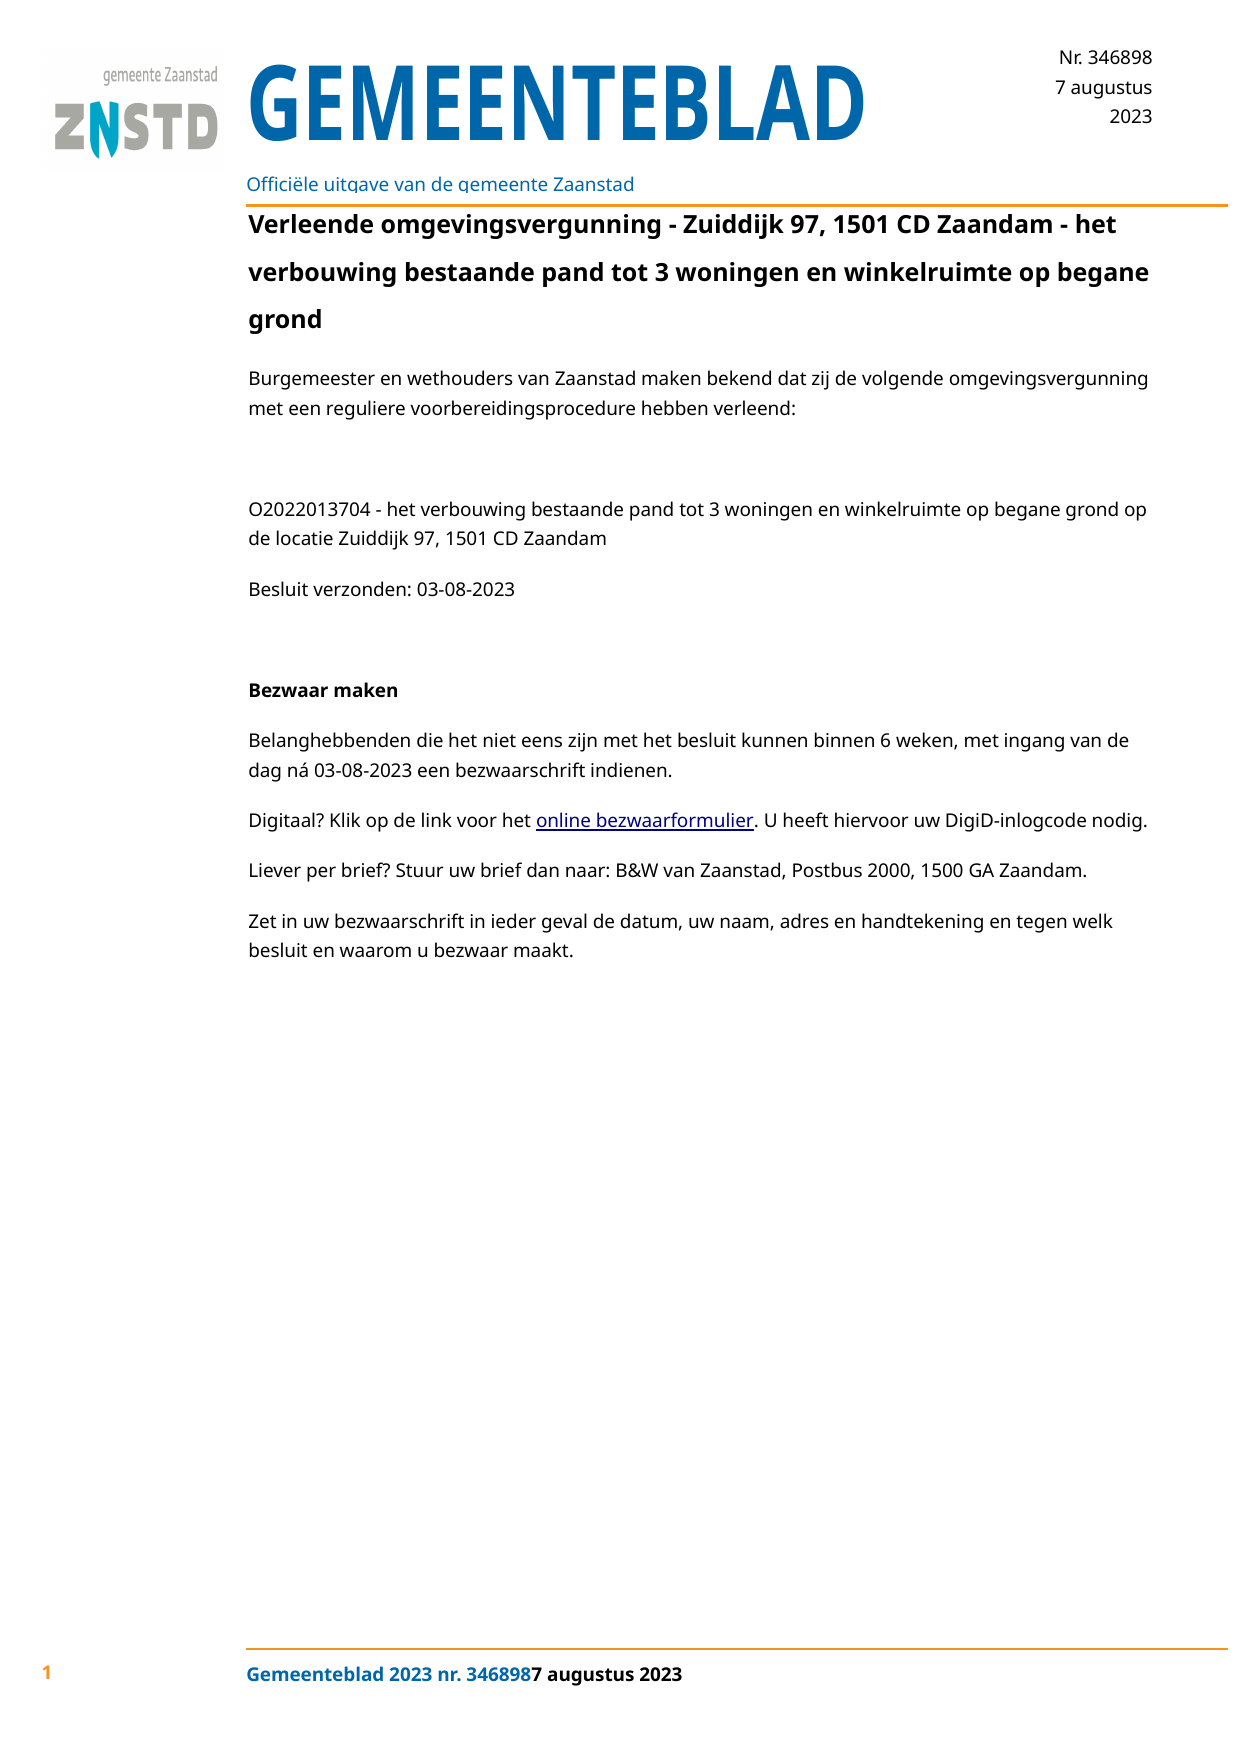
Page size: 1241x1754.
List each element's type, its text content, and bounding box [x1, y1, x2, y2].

text Liever per brief? Stuur uw brief dan naar: B&W van Zaanstad, Postbus 2000, 1500 GA Zaandam. [248, 858, 1152, 883]
text Burgemeester en wethouders van Zaanstad maken bekend dat zij de volgende omgevingsvergunning met een reguliere voorbereidingsprocedure hebben verleend: [248, 366, 1152, 421]
text Digitaal? Klik op de link voor het online bezwaarformulier. U heeft hiervoor uw DigiD-inlogcode nodig. [248, 807, 1152, 833]
text Zet in uw bezwaarschrift in ieder geval de datum, uw naam, adres en handtekening en tegen welk besluit en waarom u bezwaar maakt. [248, 908, 1152, 963]
text O2022013704 - het verbouwing bestaande pand tot 3 woningen en winkelruimte op begane grond op de locatie Zuiddijk 97, 1501 CD Zaandam [248, 496, 1152, 551]
text Besluit verzonden: 03-08-2023 [248, 576, 1152, 602]
text Bezwaar maken [248, 677, 1152, 702]
text Verleende omgevingsvergunning - Zuiddijk 97, 1501 CD Zaandam - het verbouwing bestaande pand tot 3 woningen en winkelruimte op begane grond [248, 207, 1152, 336]
text Belanghebbenden die het niet eens zijn met het besluit kunnen binnen 6 weken, met ingang van de dag ná 03-08-2023 een bezwaarschrift indienen. [248, 727, 1152, 782]
picture [41, 47, 231, 172]
